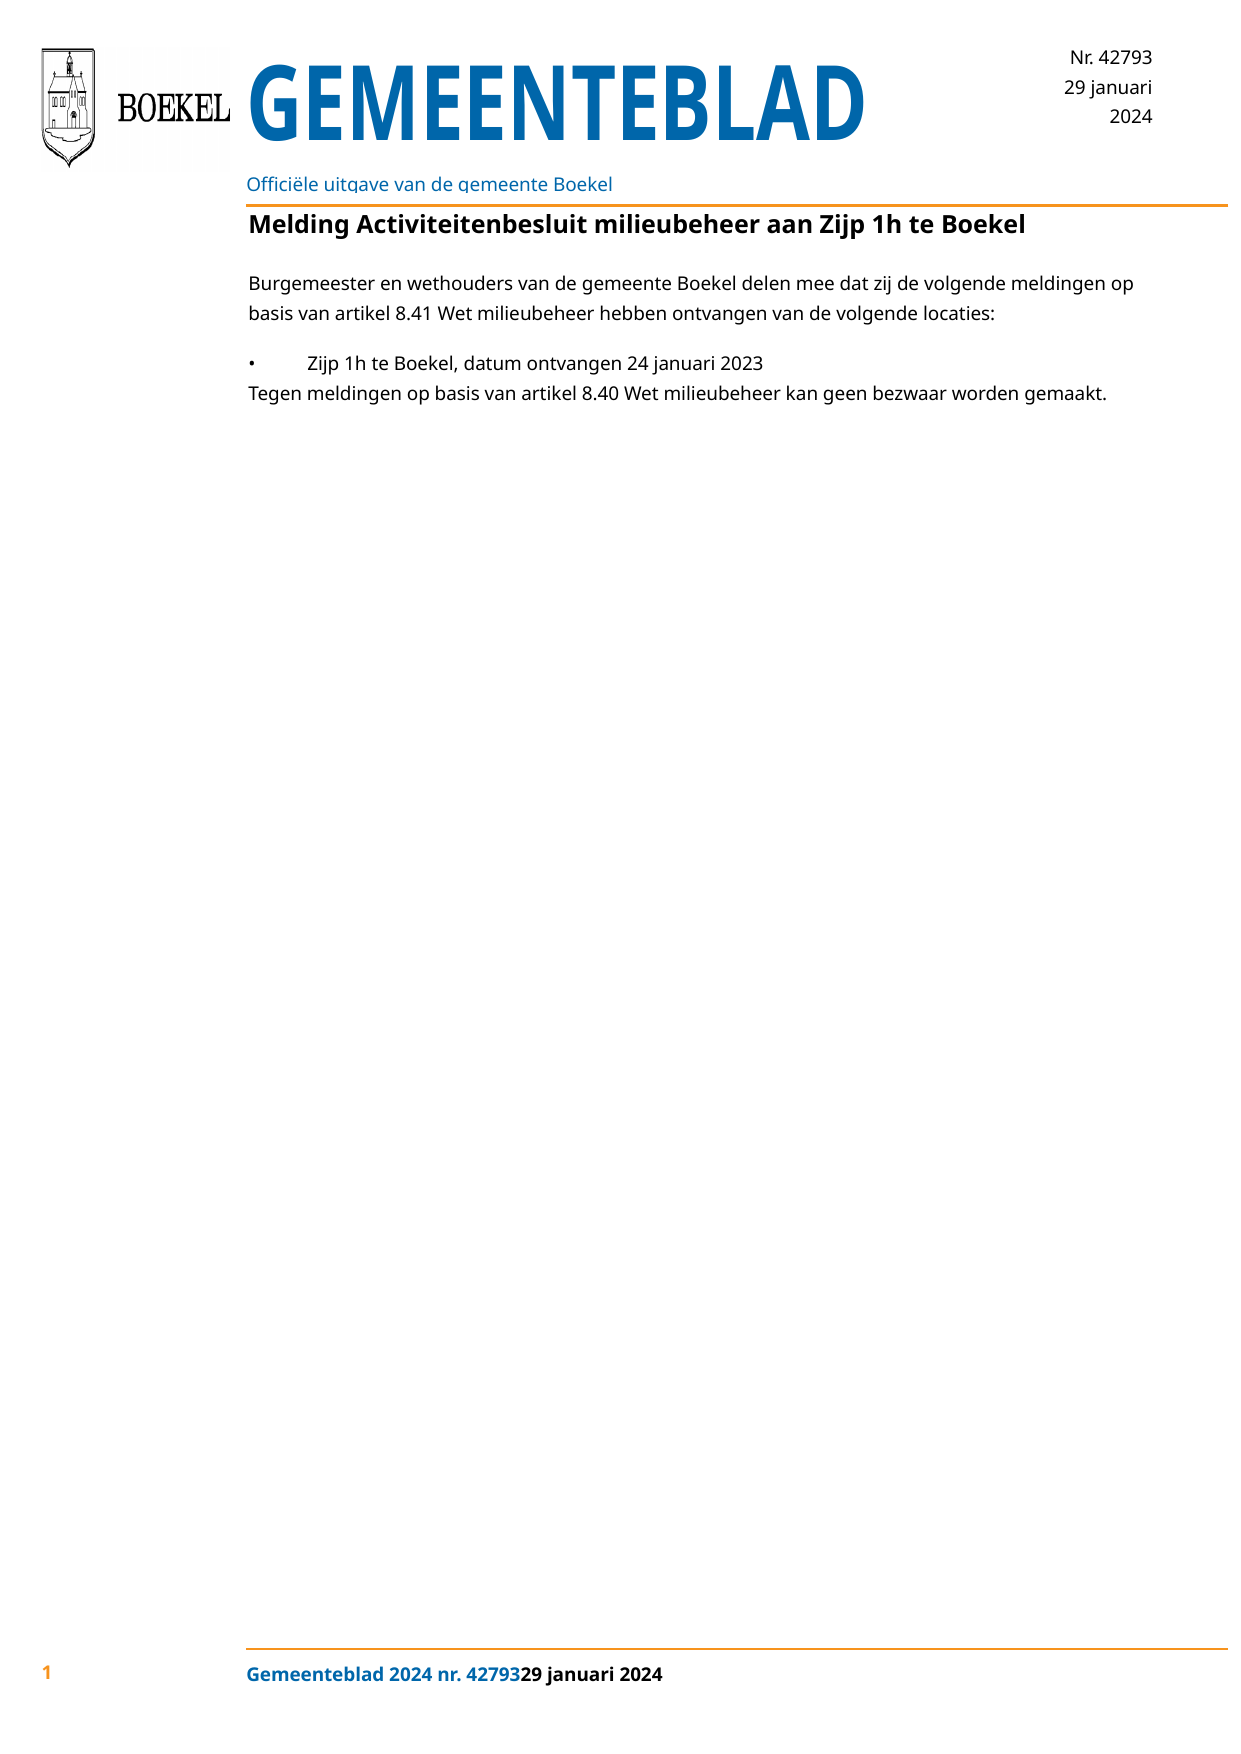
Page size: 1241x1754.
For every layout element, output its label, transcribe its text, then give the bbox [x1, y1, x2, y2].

picture [41, 47, 231, 172]
list Zijp 1h te Boekel, datum ontvangen 24 januari 2023 [248, 350, 1152, 376]
text Tegen meldingen op basis van artikel 8.40 Wet milieubeheer kan geen bezwaar worden gemaakt. [248, 380, 1152, 406]
text Burgemeester en wethouders van de gemeente Boekel delen mee dat zij de volgende meldingen op basis van artikel 8.41 Wet milieubeheer hebben ontvangen van de volgende locaties: [248, 270, 1152, 326]
text Melding Activiteitenbesluit milieubeheer aan Zijp 1h te Boekel [248, 207, 1152, 241]
